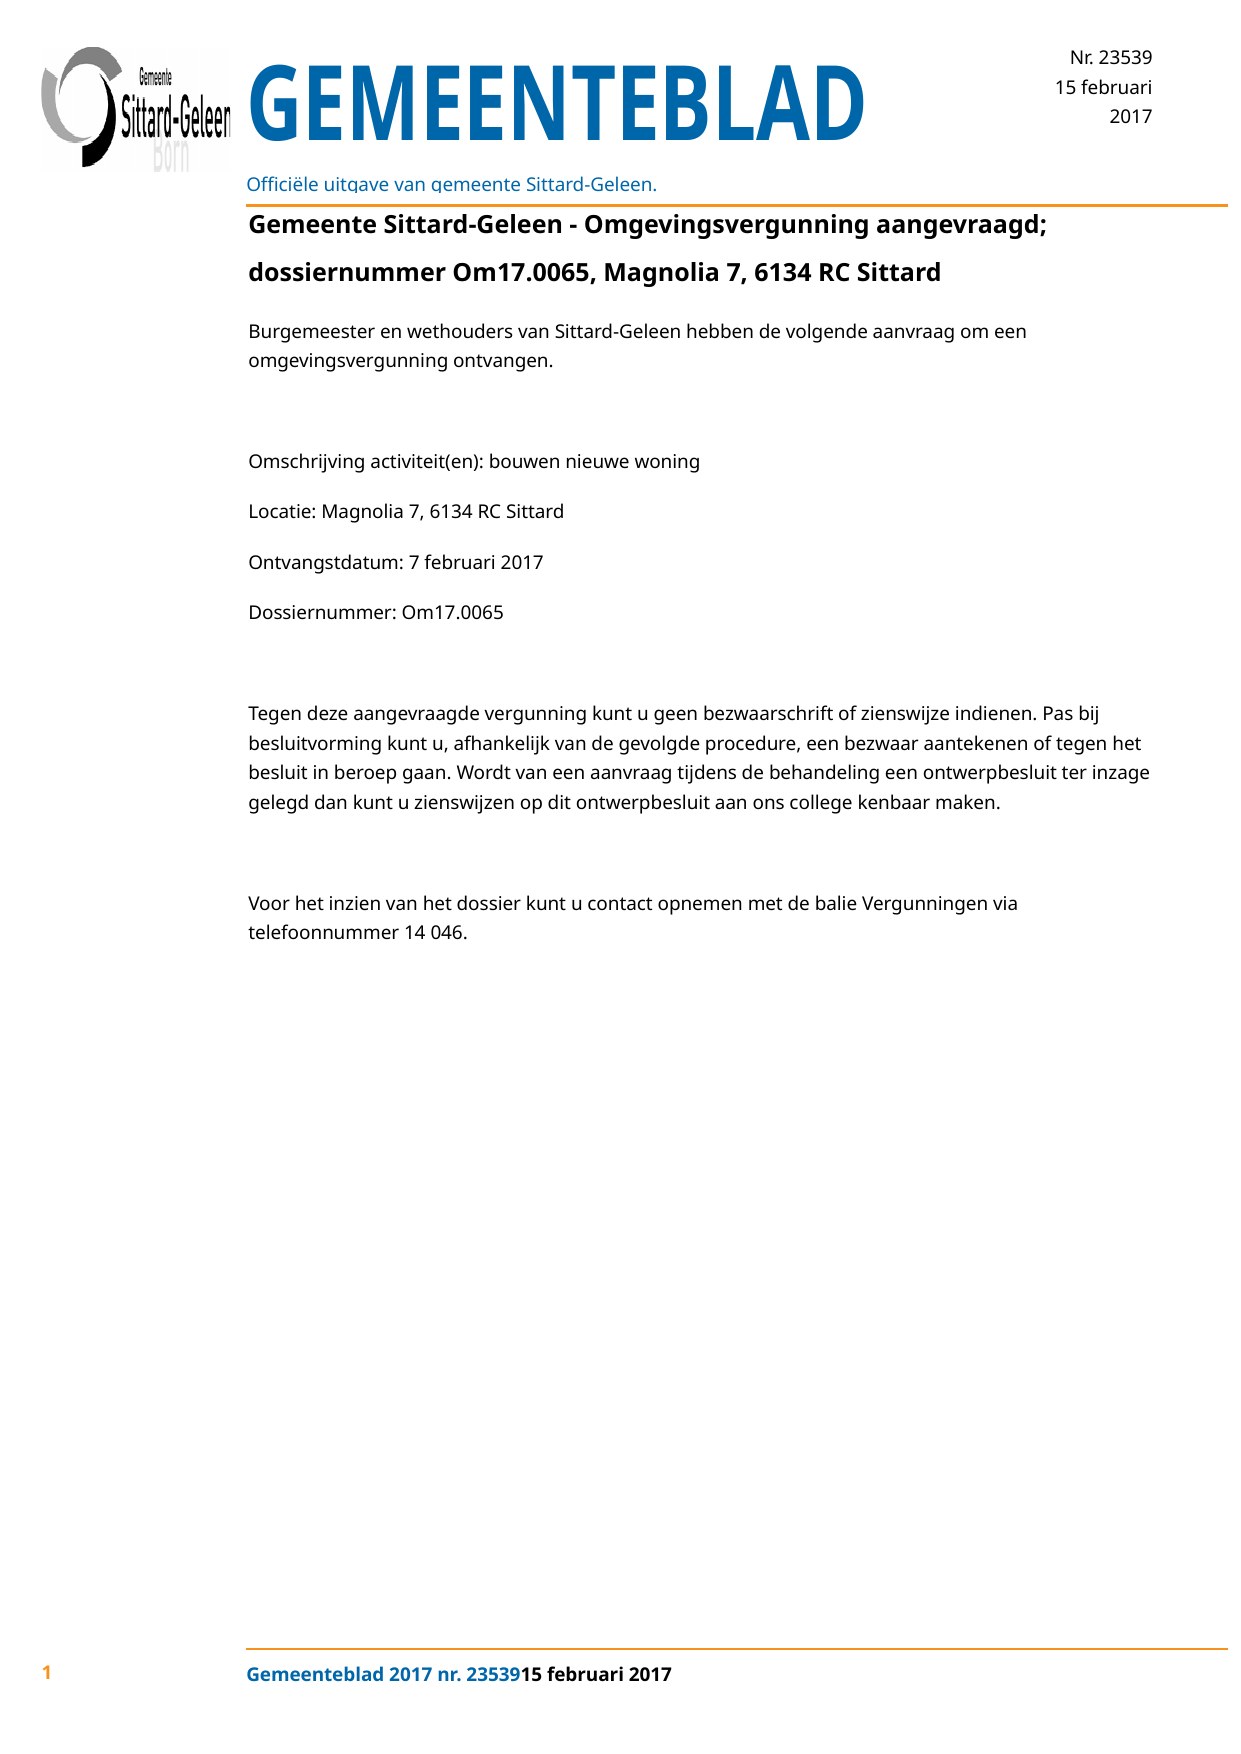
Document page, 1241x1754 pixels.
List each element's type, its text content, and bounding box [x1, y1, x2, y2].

text Locatie: Magnolia 7, 6134 RC Sittard [248, 499, 1152, 524]
text Dossiernummer: Om17.0065 [248, 599, 1152, 625]
text Gemeente Sittard-Geleen - Omgevingsvergunning aangevraagd; dossiernummer Om17.0065, Magnolia 7, 6134 RC Sittard [248, 207, 1152, 288]
text Ontvangstdatum: 7 februari 2017 [248, 549, 1152, 575]
text Voor het inzien van het dossier kunt u contact opnemen met de balie Vergunningen via telefoonnummer 14 046. [248, 890, 1152, 945]
text Omschrijving activiteit(en): bouwen nieuwe woning [248, 448, 1152, 474]
text Tegen deze aangevraagde vergunning kunt u geen bezwaarschrift of zienswijze indienen. Pas bij besluitvorming kunt u, afhankelijk van de gevolgde procedure, een bezwaar aantekenen of tegen het besluit in beroep gaan. Wordt van een aanvraag tijdens de behandeling een ontwerpbesluit ter inzage gelegd dan kunt u zienswijzen op dit ontwerpbesluit aan ons college kenbaar maken. [248, 700, 1152, 815]
text Burgemeester en wethouders van Sittard-Geleen hebben de volgende aanvraag om een omgevingsvergunning ontvangen. [248, 318, 1152, 373]
picture [41, 47, 231, 172]
